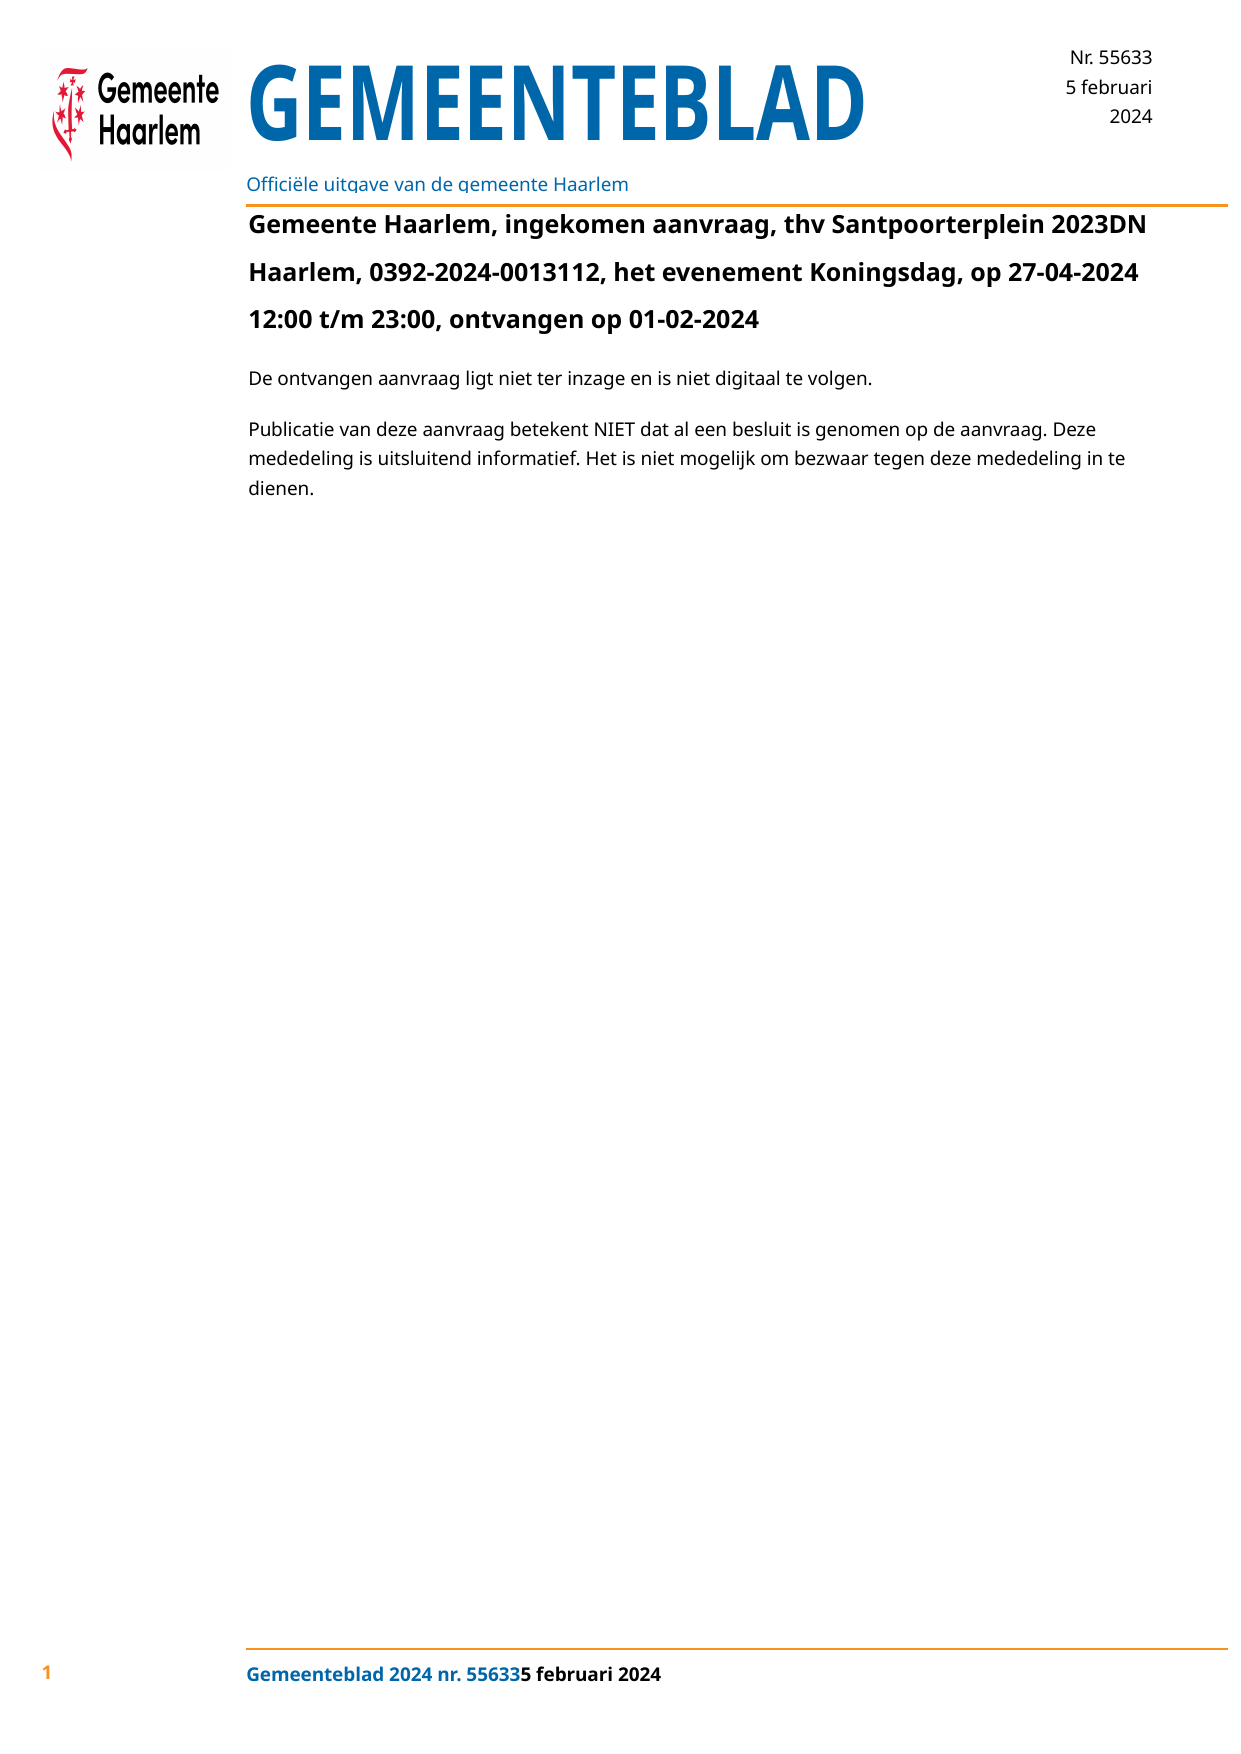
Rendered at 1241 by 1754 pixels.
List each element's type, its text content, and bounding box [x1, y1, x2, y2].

text De ontvangen aanvraag ligt niet ter inzage en is niet digitaal te volgen. [248, 366, 1152, 391]
text Publicatie van deze aanvraag betekent NIET dat al een besluit is genomen op de aanvraag. Deze mededeling is uitsluitend informatief. Het is niet mogelijk om bezwaar tegen deze mededeling in te dienen. [248, 416, 1152, 501]
picture [41, 47, 231, 172]
text Gemeente Haarlem, ingekomen aanvraag, thv Santpoorterplein 2023DN Haarlem, 0392-2024-0013112, het evenement Koningsdag, op 27-04-2024 12:00 t/m 23:00, ontvangen op 01-02-2024 [248, 207, 1152, 336]
